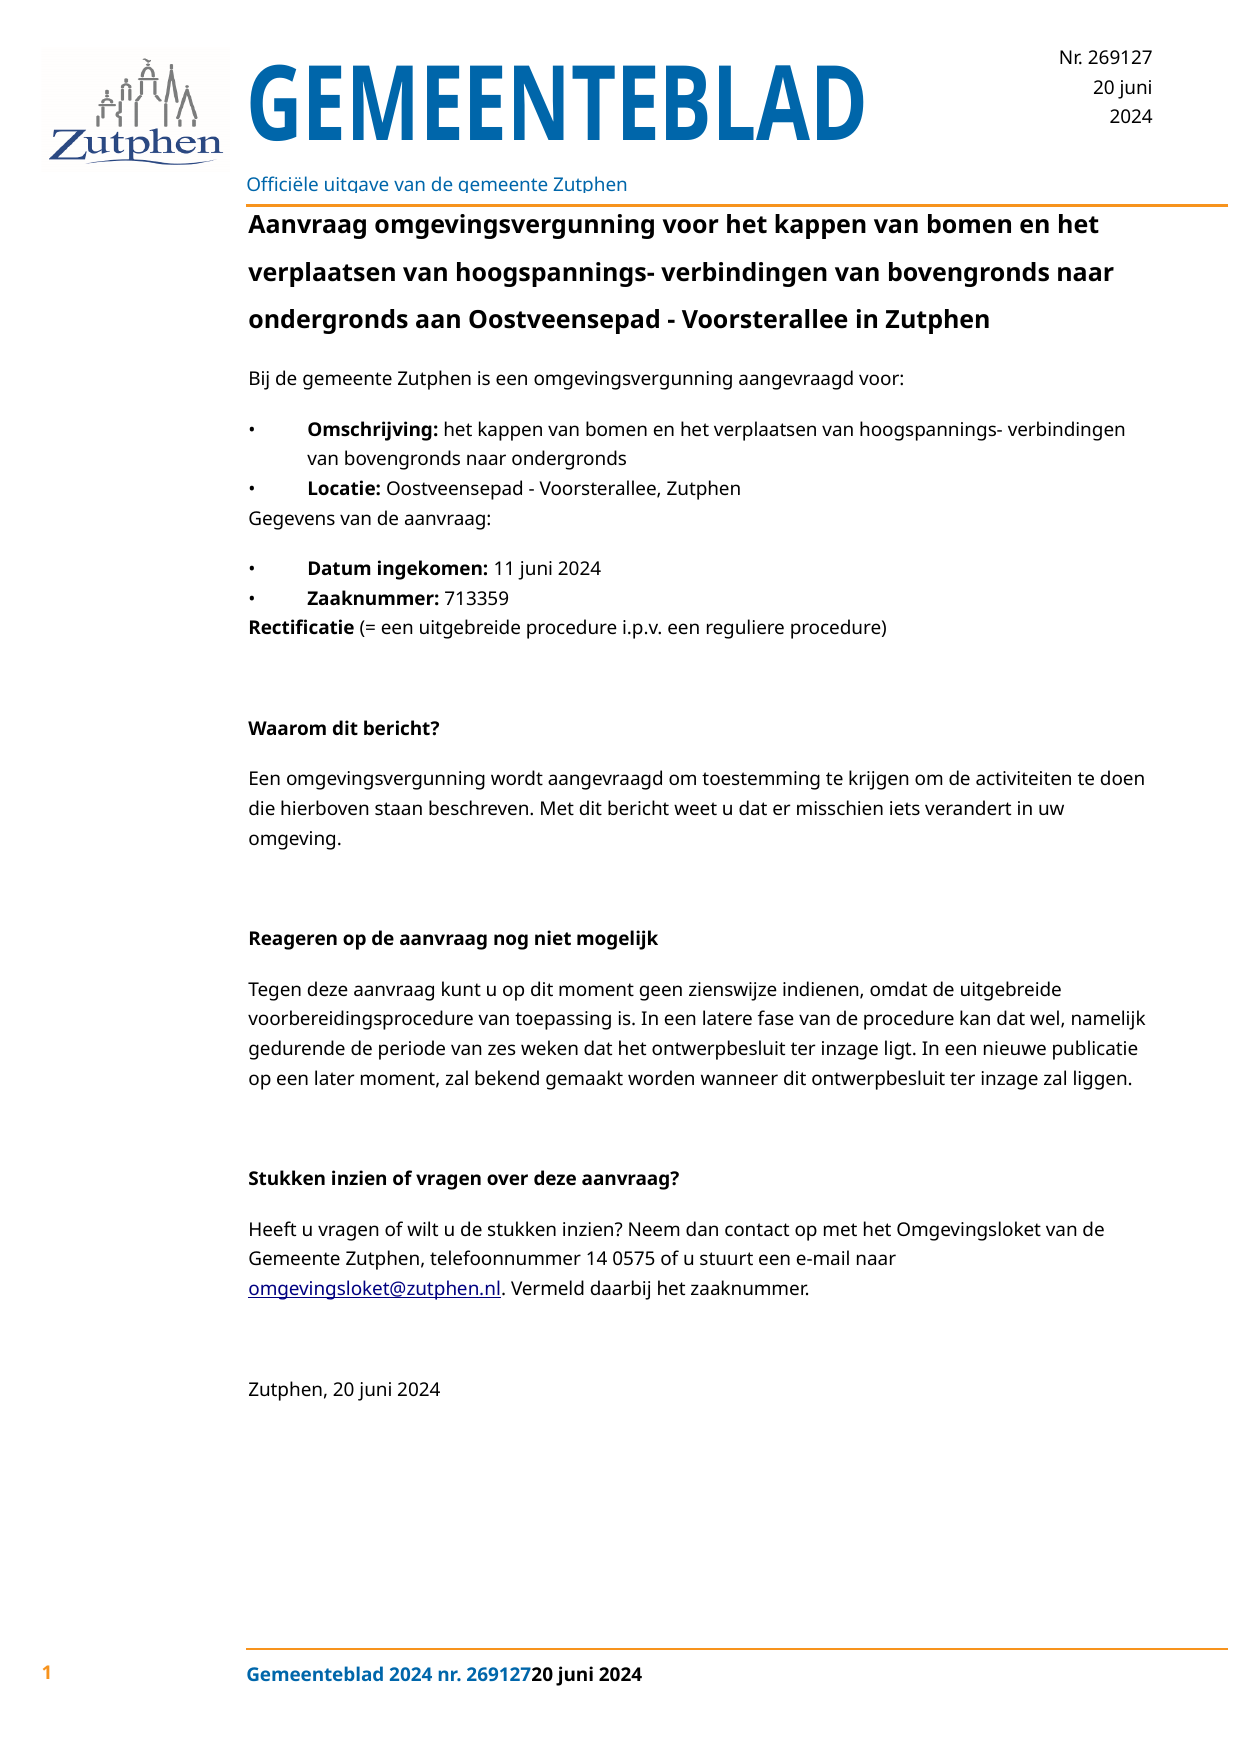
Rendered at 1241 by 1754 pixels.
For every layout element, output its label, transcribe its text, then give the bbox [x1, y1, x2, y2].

list Datum ingekomen: 11 juni 2024 [248, 555, 1152, 581]
list Locatie: Oostveensepad - Voorsterallee, Zutphen [248, 475, 1152, 501]
text Een omgevingsvergunning wordt aangevraagd om toestemming te krijgen om de activiteiten te doen die hierboven staan beschreven. Met dit bericht weet u dat er misschien iets verandert in uw omgeving. [248, 766, 1152, 850]
text Zutphen, 20 juni 2024 [248, 1376, 1152, 1402]
text Gegevens van de aanvraag: [248, 505, 1152, 530]
text Aanvraag omgevingsvergunning voor het kappen van bomen en het verplaatsen van hoogspannings- verbindingen van bovengronds naar ondergronds aan Oostveensepad - Voorsterallee in Zutphen [248, 207, 1152, 336]
picture [41, 47, 231, 172]
text Reageren op de aanvraag nog niet mogelijk [248, 926, 1152, 951]
text Tegen deze aanvraag kunt u op dit moment geen zienswijze indienen, omdat de uitgebreide voorbereidingsprocedure van toepassing is. In een latere fase van de procedure kan dat wel, namelijk gedurende de periode van zes weken dat het ontwerpbesluit ter inzage ligt. In een nieuwe publicatie op een later moment, zal bekend gemaakt worden wanneer dit ontwerpbesluit ter inzage zal liggen. [248, 976, 1152, 1090]
text Stukken inzien of vragen over deze aanvraag? [248, 1166, 1152, 1191]
text Waarom dit bericht? [248, 715, 1152, 741]
list Zaaknummer: 713359 [248, 585, 1152, 610]
text Rectificatie (= een uitgebreide procedure i.p.v. een reguliere procedure) [248, 614, 1152, 640]
text Heeft u vragen of wilt u de stukken inzien? Neem dan contact op met het Omgevingsloket van de Gemeente Zutphen, telefoonnummer 14 0575 of u stuurt een e-mail naar omgevingsloket@zutphen.nl. Vermeld daarbij het zaaknummer. [248, 1216, 1152, 1301]
text Bij de gemeente Zutphen is een omgevingsvergunning aangevraagd voor: [248, 366, 1152, 391]
list Omschrijving: het kappen van bomen en het verplaatsen van hoogspannings- verbindingen van bovengronds naar ondergronds [248, 416, 1152, 471]
